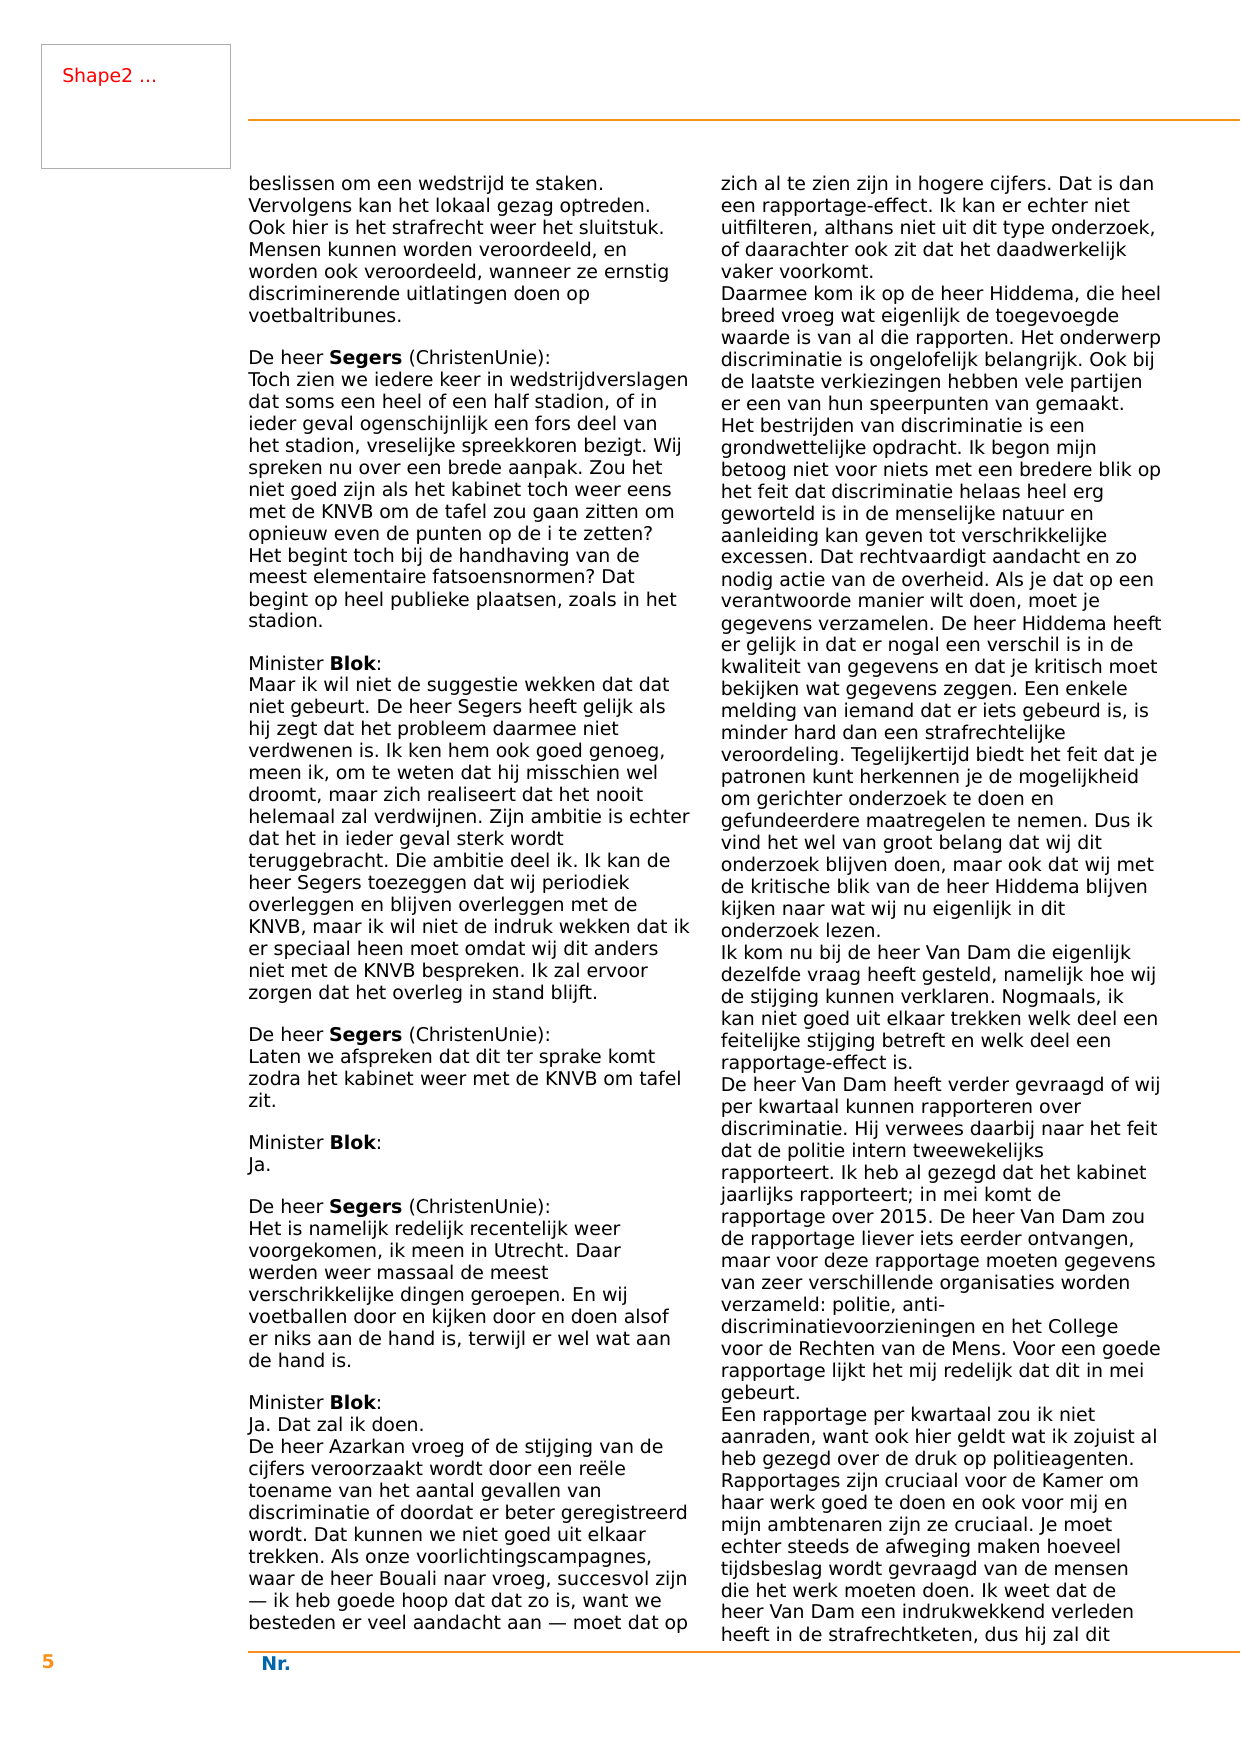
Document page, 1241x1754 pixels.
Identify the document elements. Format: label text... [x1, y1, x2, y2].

text zich al te zien zijn in hogere cijfers. Dat is dan een rapportage-effect. Ik kan er echter niet uitfilteren, althans niet uit dit type onderzoek, of daarachter ook zit dat het daadwerkelijk vaker voorkomt. [721, 173, 1163, 283]
text Minister Blok: [248, 1132, 691, 1154]
text De heer Segers (ChristenUnie): [248, 1024, 691, 1046]
text Een rapportage per kwartaal zou ik niet aanraden, want ook hier geldt wat ik zojuist al heb gezegd over de druk op politieagenten. Rapportages zijn cruciaal voor de Kamer om haar werk goed te doen en ook voor mij en mijn ambtenaren zijn ze cruciaal. Je moet echter steeds de afweging maken hoeveel tijdsbeslag wordt gevraagd van de mensen die het werk moeten doen. Ik weet dat de heer Van Dam een indrukwekkend verleden heeft in de strafrechtketen, dus hij zal dit [721, 1404, 1163, 1645]
text Toch zien we iedere keer in wedstrijdverslagen dat soms een heel of een half stadion, of in ieder geval ogenschijnlijk een fors deel van het stadion, vreselijke spreekkoren bezigt. Wij spreken nu over een brede aanpak. Zou het niet goed zijn als het kabinet toch weer eens met de KNVB om de tafel zou gaan zitten om opnieuw even de punten op de i te zetten? Het begint toch bij de handhaving van de meest elementaire fatsoensnormen? Dat begint op heel publieke plaatsen, zoals in het stadion. [248, 369, 691, 632]
text Ja. [248, 1154, 691, 1176]
text Daarmee kom ik op de heer Hiddema, die heel breed vroeg wat eigenlijk de toegevoegde waarde is van al die rapporten. Het onderwerp discriminatie is ongelofelijk belangrijk. Ook bij de laatste verkiezingen hebben vele partijen er een van hun speerpunten van gemaakt. Het bestrijden van discriminatie is een grondwettelijke opdracht. Ik begon mijn betoog niet voor niets met een bredere blik op het feit dat discriminatie helaas heel erg geworteld is in de menselijke natuur en aanleiding kan geven tot verschrikkelijke excessen. Dat rechtvaardigt aandacht en zo nodig actie van de overheid. Als je dat op een verantwoorde manier wilt doen, moet je gegevens verzamelen. De heer Hiddema heeft er gelijk in dat er nogal een verschil is in de kwaliteit van gegevens en dat je kritisch moet bekijken wat gegevens zeggen. Een enkele melding van iemand dat er iets gebeurd is, is minder hard dan een strafrechtelijke veroordeling. Tegelijkertijd biedt het feit dat je patronen kunt herkennen je de mogelijkheid om gerichter onderzoek te doen en gefundeerdere maatregelen te nemen. Dus ik vind het wel van groot belang dat wij dit onderzoek blijven doen, maar ook dat wij met de kritische blik van de heer Hiddema blijven kijken naar wat wij nu eigenlijk in dit onderzoek lezen. [721, 283, 1163, 942]
text De heer Segers (ChristenUnie): [248, 1196, 691, 1218]
text Ja. Dat zal ik doen. [248, 1414, 691, 1436]
text Het is namelijk redelijk recentelijk weer voorgekomen, ik meen in Utrecht. Daar werden weer massaal de meest verschrikkelijke dingen geroepen. En wij voetballen door en kijken door en doen alsof er niks aan de hand is, terwijl er wel wat aan de hand is. [248, 1218, 691, 1372]
text De heer Azarkan vroeg of de stijging van de cijfers veroorzaakt wordt door een reële toename van het aantal gevallen van discriminatie of doordat er beter geregistreerd wordt. Dat kunnen we niet goed uit elkaar trekken. Als onze voorlichtingscampagnes, waar de heer Bouali naar vroeg, succesvol zijn — ik heb goede hoop dat dat zo is, want we besteden er veel aandacht aan — moet dat op [248, 1436, 691, 1633]
text De heer Segers (ChristenUnie): [248, 347, 691, 369]
text Ik kom nu bij de heer Van Dam die eigenlijk dezelfde vraag heeft gesteld, namelijk hoe wij de stijging kunnen verklaren. Nogmaals, ik kan niet goed uit elkaar trekken welk deel een feitelijke stijging betreft en welk deel een rapportage-effect is. [721, 942, 1163, 1074]
text beslissen om een wedstrijd te staken. Vervolgens kan het lokaal gezag optreden. Ook hier is het strafrecht weer het sluitstuk. Mensen kunnen worden veroordeeld, en worden ook veroordeeld, wanneer ze ernstig discriminerende uitlatingen doen op voetbaltribunes. [248, 173, 691, 327]
text Maar ik wil niet de suggestie wekken dat dat niet gebeurt. De heer Segers heeft gelijk als hij zegt dat het probleem daarmee niet verdwenen is. Ik ken hem ook goed genoeg, meen ik, om te weten dat hij misschien wel droomt, maar zich realiseert dat het nooit helemaal zal verdwijnen. Zijn ambitie is echter dat het in ieder geval sterk wordt teruggebracht. Die ambitie deel ik. Ik kan de heer Segers toezeggen dat wij periodiek overleggen en blijven overleggen met de KNVB, maar ik wil niet de indruk wekken dat ik er speciaal heen moet omdat wij dit anders niet met de KNVB bespreken. Ik zal ervoor zorgen dat het overleg in stand blijft. [248, 674, 691, 1004]
text Minister Blok: [248, 1392, 691, 1414]
text Minister Blok: [248, 652, 691, 674]
text Laten we afspreken dat dit ter sprake komt zodra het kabinet weer met de KNVB om tafel zit. [248, 1046, 691, 1112]
text De heer Van Dam heeft verder gevraagd of wij per kwartaal kunnen rapporteren over discriminatie. Hij verwees daarbij naar het feit dat de politie intern tweewekelijks rapporteert. Ik heb al gezegd dat het kabinet jaarlijks rapporteert; in mei komt de rapportage over 2015. De heer Van Dam zou de rapportage liever iets eerder ontvangen, maar voor deze rapportage moeten gegevens van zeer verschillende organisaties worden verzameld: politie, anti-discriminatievoorzieningen en het College voor de Rechten van de Mens. Voor een goede rapportage lijkt het mij redelijk dat dit in mei gebeurt. [721, 1074, 1163, 1404]
